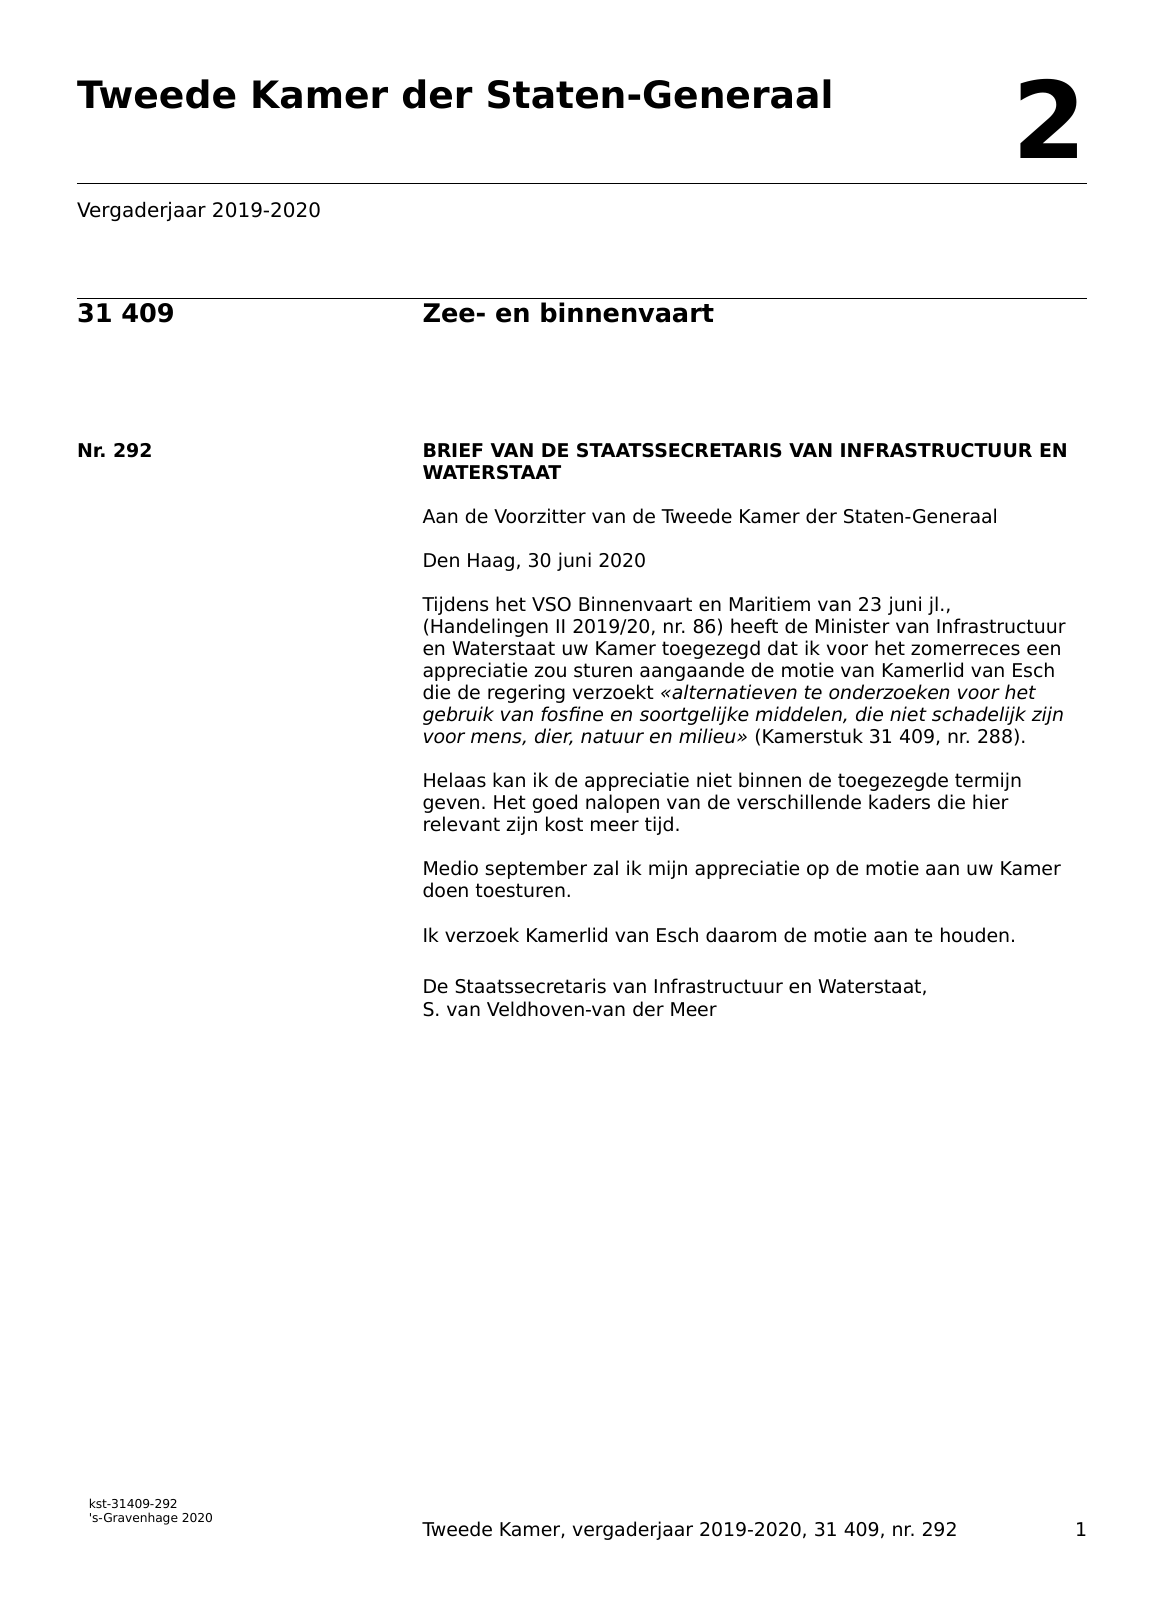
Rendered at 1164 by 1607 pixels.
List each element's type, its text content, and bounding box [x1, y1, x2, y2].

table_header 2 [886, 59, 1087, 183]
text Ik verzoek Kamerlid van Esch daarom de motie aan te houden. [422, 924, 1087, 946]
text Medio september zal ik mijn appreciatie op de motie aan uw Kamer doen toesturen. [422, 858, 1087, 902]
text Tijdens het VSO Binnenvaart en Maritiem van 23 juni jl., (Handelingen II 2019/20, nr. 86) heeft de Minister van Infrastructuur en Waterstaat uw Kamer toegezegd dat ik voor het zomerreces een appreciatie zou sturen aangaande de motie van Kamerlid van Esch die de regering verzoekt «alternatieven te onderzoeken voor het gebruik van fosfine en soortgelijke middelen, die niet schadelijk zijn voor mens, dier, natuur en milieu» (Kamerstuk 31 409, nr. 288). [422, 594, 1087, 748]
text 's-Gravenhage 2020 [88, 1511, 323, 1525]
text Den Haag, 30 juni 2020 [422, 550, 1087, 572]
table_cell Vergaderjaar 2019-2020 [77, 184, 1087, 298]
subtitle 31 409 Zee- en binnenvaart [77, 299, 1087, 329]
text Helaas kan ik de appreciatie niet binnen de toegezegde termijn geven. Het goed nalopen van de verschillende kaders die hier relevant zijn kost meer tijd. [422, 770, 1087, 836]
text De Staatssecretaris van Infrastructuur en Waterstaat, S. van Veldhoven-van der Meer [422, 976, 1087, 1020]
table_header Tweede Kamer der Staten-Generaal [77, 59, 886, 183]
text kst-31409-292 [88, 1497, 323, 1511]
subtitle Nr. 292 BRIEF VAN DE STAATSSECRETARIS VAN INFRASTRUCTUUR EN WATERSTAAT [77, 440, 1087, 484]
text Aan de Voorzitter van de Tweede Kamer der Staten-Generaal [422, 506, 1087, 528]
